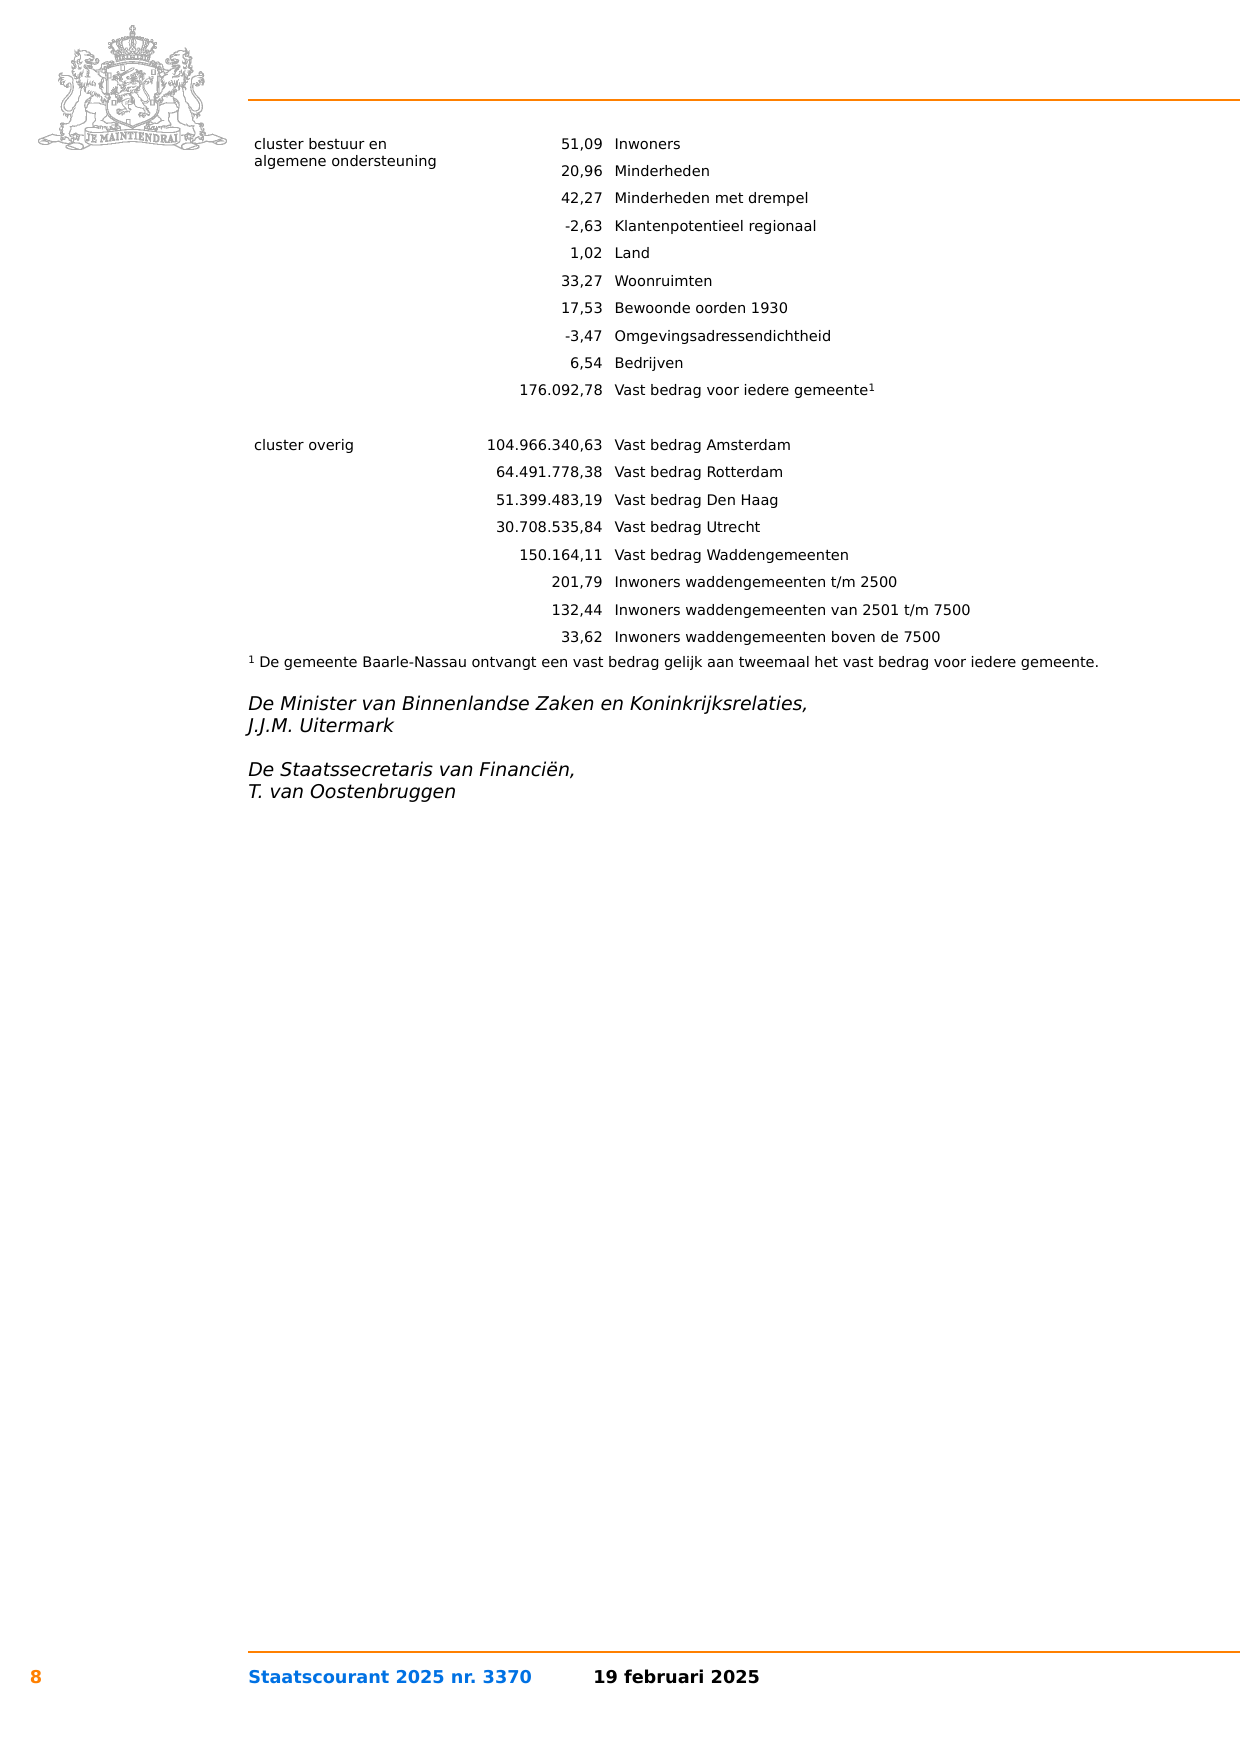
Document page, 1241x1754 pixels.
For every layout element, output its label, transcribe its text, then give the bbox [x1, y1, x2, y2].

table_cell Vast bedrag Waddengemeenten [609, 542, 1163, 568]
table_cell 51.399.483,19 [465, 487, 608, 513]
table_cell [249, 569, 464, 596]
table_cell 33,62 [465, 624, 608, 650]
table_cell 1 De gemeente Baarle-Nassau ontvangt een vast bedrag gelijk aan tweemaal het vast bedrag voor iedere gemeente. [248, 651, 1163, 671]
table_cell 1,02 [465, 241, 608, 267]
table_cell 20,96 [465, 158, 608, 185]
table_cell Minderheden met drempel [609, 186, 1163, 212]
table_cell Bedrijven [609, 350, 1163, 376]
table_cell 104.966.340,63 [465, 432, 608, 459]
table_cell Inwoners [609, 131, 1163, 157]
table_cell cluster bestuur en algemene ondersteuning [249, 131, 464, 212]
table_cell 51,09 [465, 131, 608, 157]
table_cell Vast bedrag Rotterdam [609, 460, 1163, 486]
table_cell Inwoners waddengemeenten t/m 2500 [609, 569, 1163, 596]
table_cell Bewoonde oorden 1930 [609, 295, 1163, 322]
table_cell -3,47 [465, 323, 608, 349]
table_cell 150.164,11 [465, 542, 608, 568]
table_cell [249, 268, 464, 294]
table_cell -2,63 [465, 213, 608, 239]
table_cell 17,53 [465, 295, 608, 322]
table_cell [249, 597, 464, 623]
table_cell 42,27 [465, 186, 608, 212]
table_cell 132,44 [465, 597, 608, 623]
text De Staatssecretaris van Financiën, T. van Oostenbruggen [248, 759, 1163, 803]
table_cell [465, 405, 608, 431]
table_cell [249, 542, 464, 568]
table_cell [249, 213, 464, 239]
table_cell [249, 624, 464, 650]
table_cell Inwoners waddengemeenten van 2501 t/m 7500 [609, 597, 1163, 623]
table_cell [609, 405, 1163, 431]
table_cell 201,79 [465, 569, 608, 596]
table_cell 33,27 [465, 268, 608, 294]
table_cell [249, 515, 464, 541]
table_cell 64.491.778,38 [465, 460, 608, 486]
table_cell [249, 323, 464, 349]
table_cell 6,54 [465, 350, 608, 376]
table_cell Klantenpotentieel regionaal [609, 213, 1163, 239]
table_cell [249, 350, 464, 376]
table_cell Vast bedrag voor iedere gemeente1 [609, 378, 1163, 404]
table_cell cluster overig [249, 432, 464, 459]
table_cell [249, 295, 464, 322]
table_cell [249, 241, 464, 267]
table_cell [249, 405, 464, 431]
picture [38, 25, 227, 150]
table_cell 176.092,78 [465, 378, 608, 404]
table_cell Vast bedrag Amsterdam [609, 432, 1163, 459]
table_cell [249, 378, 464, 404]
table_cell [249, 487, 464, 513]
table_cell Minderheden [609, 158, 1163, 185]
table_cell Vast bedrag Den Haag [609, 487, 1163, 513]
table_cell Inwoners waddengemeenten boven de 7500 [609, 624, 1163, 650]
table_cell Woonruimten [609, 268, 1163, 294]
table_cell [249, 460, 464, 486]
table_cell Land [609, 241, 1163, 267]
table_cell Vast bedrag Utrecht [609, 515, 1163, 541]
table_cell Omgevingsadressendichtheid [609, 323, 1163, 349]
table_cell 30.708.535,84 [465, 515, 608, 541]
text De Minister van Binnenlandse Zaken en Koninkrijksrelaties, J.J.M. Uitermark [248, 693, 1163, 737]
